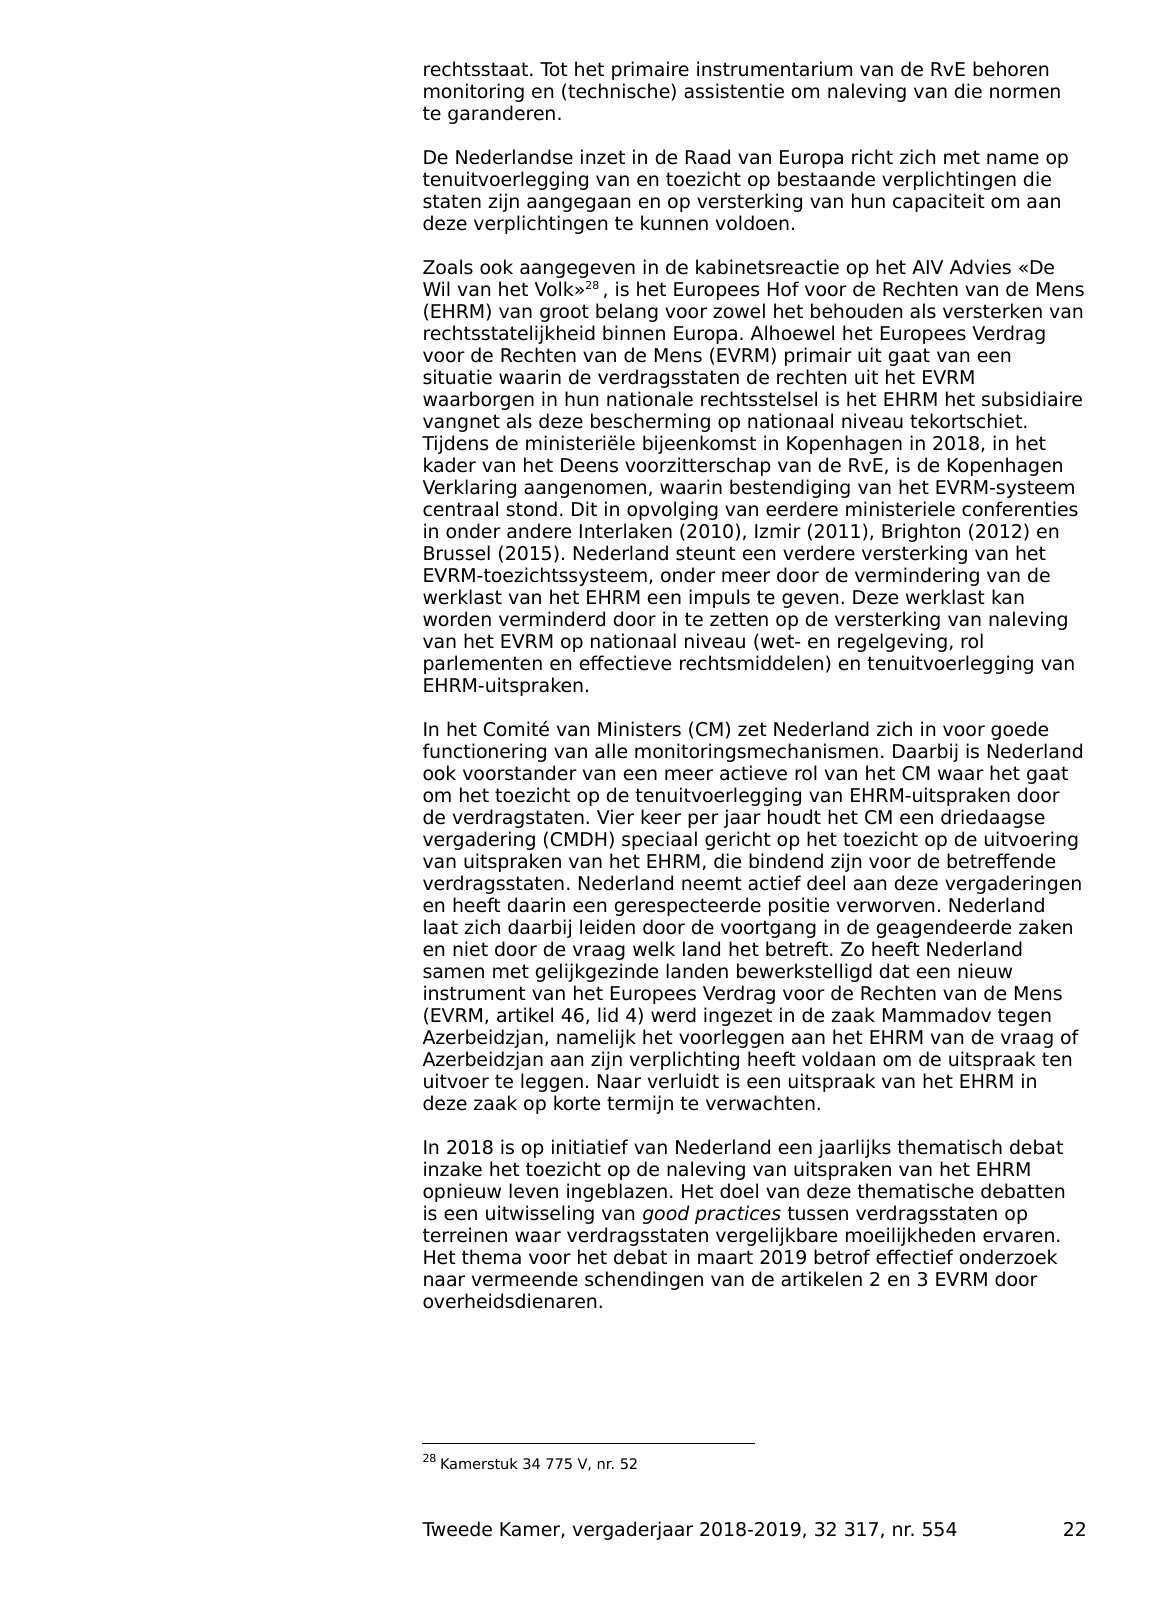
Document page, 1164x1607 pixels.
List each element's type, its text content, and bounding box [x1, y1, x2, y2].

text In het Comité van Ministers (CM) zet Nederland zich in voor goede functionering van alle monitoringsmechanismen. Daarbij is Nederland ook voorstander van een meer actieve rol van het CM waar het gaat om het toezicht op de tenuitvoerlegging van EHRM-uitspraken door de verdragstaten. Vier keer per jaar houdt het CM een driedaagse vergadering (CMDH) speciaal gericht op het toezicht op de uitvoering van uitspraken van het EHRM, die bindend zijn voor de betreffende verdragsstaten. Nederland neemt actief deel aan deze vergaderingen en heeft daarin een gerespecteerde positie verworven. Nederland laat zich daarbij leiden door de voortgang in de geagendeerde zaken en niet door de vraag welk land het betreft. Zo heeft Nederland samen met gelijkgezinde landen bewerkstelligd dat een nieuw instrument van het Europees Verdrag voor de Rechten van de Mens (EVRM, artikel 46, lid 4) werd ingezet in de zaak Mammadov tegen Azerbeidzjan, namelijk het voorleggen aan het EHRM van de vraag of Azerbeidzjan aan zijn verplichting heeft voldaan om de uitspraak ten uitvoer te leggen. Naar verluidt is een uitspraak van het EHRM in deze zaak op korte termijn te verwachten. [422, 719, 1087, 1115]
text Kamerstuk 34 775 V, nr. 52 [422, 1452, 1087, 1474]
text rechtsstaat. Tot het primaire instrumentarium van de RvE behoren monitoring en (technische) assistentie om naleving van die normen te garanderen. [422, 59, 1087, 125]
text Zoals ook aangegeven in de kabinetsreactie op het AIV Advies «De Wil van het Volk», is het Europees Hof voor de Rechten van de Mens (EHRM) van groot belang voor zowel het behouden als versterken van rechtsstatelijkheid binnen Europa. Alhoewel het Europees Verdrag voor de Rechten van de Mens (EVRM) primair uit gaat van een situatie waarin de verdragsstaten de rechten uit het EVRM waarborgen in hun nationale rechtsstelsel is het EHRM het subsidiaire vangnet als deze bescherming op nationaal niveau tekortschiet. Tijdens de ministeriële bijeenkomst in Kopenhagen in 2018, in het kader van het Deens voorzitterschap van de RvE, is de Kopenhagen Verklaring aangenomen, waarin bestendiging van het EVRM-systeem centraal stond. Dit in opvolging van eerdere ministeriele conferenties in onder andere Interlaken (2010), Izmir (2011), Brighton (2012) en Brussel (2015). Nederland steunt een verdere versterking van het EVRM-toezichtssysteem, onder meer door de vermindering van de werklast van het EHRM een impuls te geven. Deze werklast kan worden verminderd door in te zetten op de versterking van naleving van het EVRM op nationaal niveau (wet- en regelgeving, rol parlementen en effectieve rechtsmiddelen) en tenuitvoerlegging van EHRM-uitspraken. [422, 257, 1087, 697]
text In 2018 is op initiatief van Nederland een jaarlijks thematisch debat inzake het toezicht op de naleving van uitspraken van het EHRM opnieuw leven ingeblazen. Het doel van deze thematische debatten is een uitwisseling van good practices tussen verdragsstaten op terreinen waar verdragsstaten vergelijkbare moeilijkheden ervaren. Het thema voor het debat in maart 2019 betrof effectief onderzoek naar vermeende schendingen van de artikelen 2 en 3 EVRM door overheidsdienaren. [422, 1137, 1087, 1313]
text De Nederlandse inzet in de Raad van Europa richt zich met name op tenuitvoerlegging van en toezicht op bestaande verplichtingen die staten zijn aangegaan en op versterking van hun capaciteit om aan deze verplichtingen te kunnen voldoen. [422, 147, 1087, 235]
